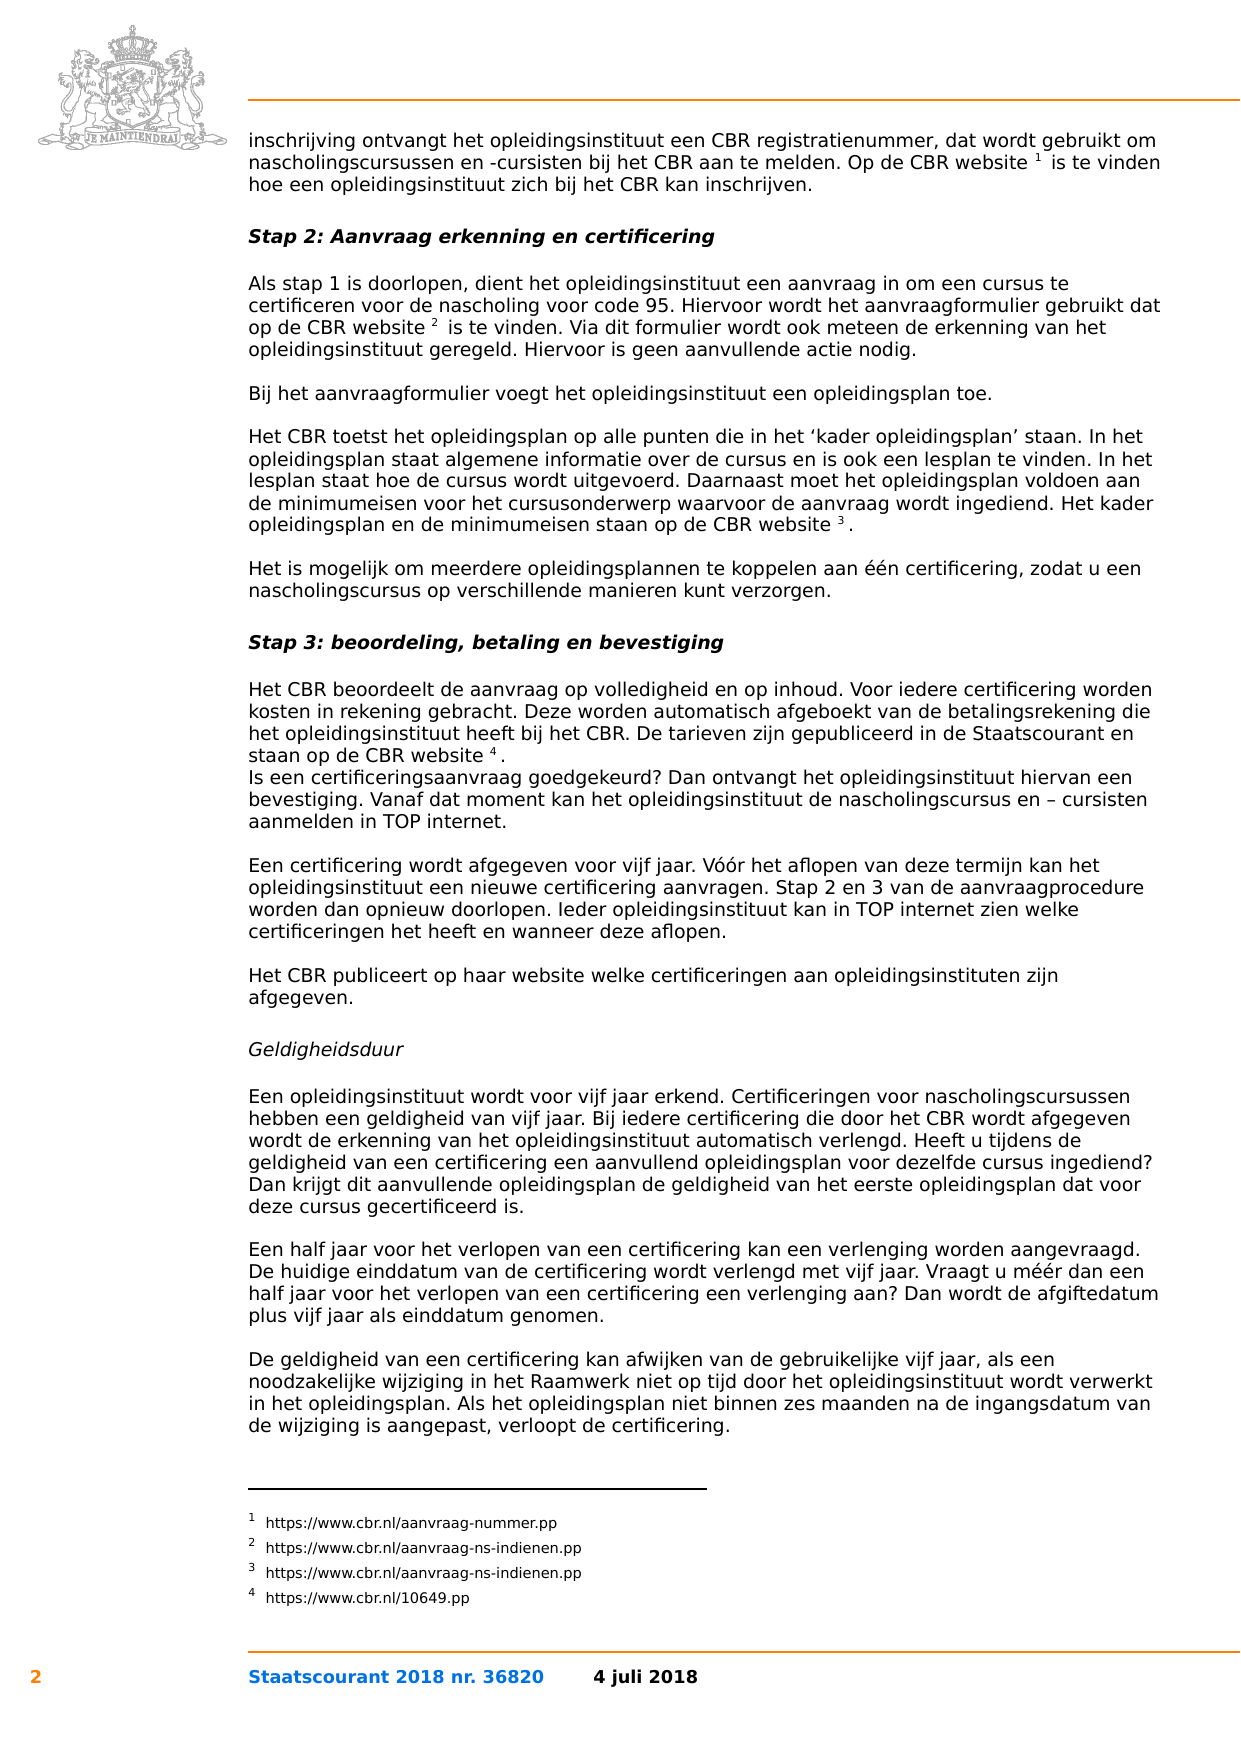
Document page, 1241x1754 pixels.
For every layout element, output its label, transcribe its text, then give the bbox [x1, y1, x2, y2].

text Een opleidingsinstituut wordt voor vijf jaar erkend. Certificeringen voor nascholingscursussen hebben een geldigheid van vijf jaar. Bij iedere certificering die door het CBR wordt afgegeven wordt de erkenning van het opleidingsinstituut automatisch verlengd. Heeft u tijdens de geldigheid van een certificering een aanvullend opleidingsplan voor dezelfde cursus ingediend? Dan krijgt dit aanvullende opleidingsplan de geldigheid van het eerste opleidingsplan dat voor deze cursus gecertificeerd is. [248, 1086, 1163, 1217]
text Een half jaar voor het verlopen van een certificering kan een verlenging worden aangevraagd. De huidige einddatum van de certificering wordt verlengd met vijf jaar. Vraagt u méér dan een half jaar voor het verlopen van een certificering een verlenging aan? Dan wordt de afgiftedatum plus vijf jaar als einddatum genomen. [248, 1239, 1163, 1327]
text Het CBR beoordeelt de aanvraag op volledigheid en op inhoud. Voor iedere certificering worden kosten in rekening gebracht. Deze worden automatisch afgeboekt van de betalingsrekening die het opleidingsinstituut heeft bij het CBR. De tarieven zijn gepubliceerd in de Staatscourant en staan op de CBR website . [248, 679, 1163, 767]
text https://www.cbr.nl/10649.pp [248, 1586, 1163, 1608]
picture [38, 25, 227, 150]
text Het CBR toetst het opleidingsplan op alle punten die in het ‘kader opleidingsplan’ staan. In het opleidingsplan staat algemene informatie over de cursus en is ook een lesplan te vinden. In het lesplan staat hoe de cursus wordt uitgevoerd. Daarnaast moet het opleidingsplan voldoen aan de minimumeisen voor het cursusonderwerp waarvoor de aanvraag wordt ingediend. Het kader opleidingsplan en de minimumeisen staan op de CBR website . [248, 426, 1163, 536]
text https://www.cbr.nl/aanvraag-ns-indienen.pp [248, 1536, 1163, 1558]
subtitle Stap 3: beoordeling, betaling en bevestiging [248, 632, 1163, 654]
text Een certificering wordt afgegeven voor vijf jaar. Vóór het aflopen van deze termijn kan het opleidingsinstituut een nieuwe certificering aanvragen. Stap 2 en 3 van de aanvraagprocedure worden dan opnieuw doorlopen. Ieder opleidingsinstituut kan in TOP internet zien welke certificeringen het heeft en wanneer deze aflopen. [248, 855, 1163, 943]
subtitle Stap 2: Aanvraag erkenning en certificering [248, 226, 1163, 248]
text https://www.cbr.nl/aanvraag-ns-indienen.pp [248, 1561, 1163, 1583]
subtitle Geldigheidsduur [248, 1039, 1163, 1061]
text Bij het aanvraagformulier voegt het opleidingsinstituut een opleidingsplan toe. [248, 383, 1163, 404]
text https://www.cbr.nl/aanvraag-nummer.pp [248, 1511, 1163, 1533]
text inschrijving ontvangt het opleidingsinstituut een CBR registratienummer, dat wordt gebruikt om nascholingscursussen en -cursisten bij het CBR aan te melden. Op de CBR website is te vinden hoe een opleidingsinstituut zich bij het CBR kan inschrijven. [248, 130, 1163, 196]
text Als stap 1 is doorlopen, dient het opleidingsinstituut een aanvraag in om een cursus te certificeren voor de nascholing voor code 95. Hiervoor wordt het aanvraagformulier gebruikt dat op de CBR website is te vinden. Via dit formulier wordt ook meteen de erkenning van het opleidingsinstituut geregeld. Hiervoor is geen aanvullende actie nodig. [248, 273, 1163, 361]
text De geldigheid van een certificering kan afwijken van de gebruikelijke vijf jaar, als een noodzakelijke wijziging in het Raamwerk niet op tijd door het opleidingsinstituut wordt verwerkt in het opleidingsplan. Als het opleidingsplan niet binnen zes maanden na de ingangsdatum van de wijziging is aangepast, verloopt de certificering. [248, 1349, 1163, 1437]
text Het is mogelijk om meerdere opleidingsplannen te koppelen aan één certificering, zodat u een nascholingscursus op verschillende manieren kunt verzorgen. [248, 558, 1163, 602]
text Het CBR publiceert op haar website welke certificeringen aan opleidingsinstituten zijn afgegeven. [248, 965, 1163, 1009]
text Is een certificeringsaanvraag goedgekeurd? Dan ontvangt het opleidingsinstituut hiervan een bevestiging. Vanaf dat moment kan het opleidingsinstituut de nascholingscursus en – cursisten aanmelden in TOP internet. [248, 767, 1163, 833]
